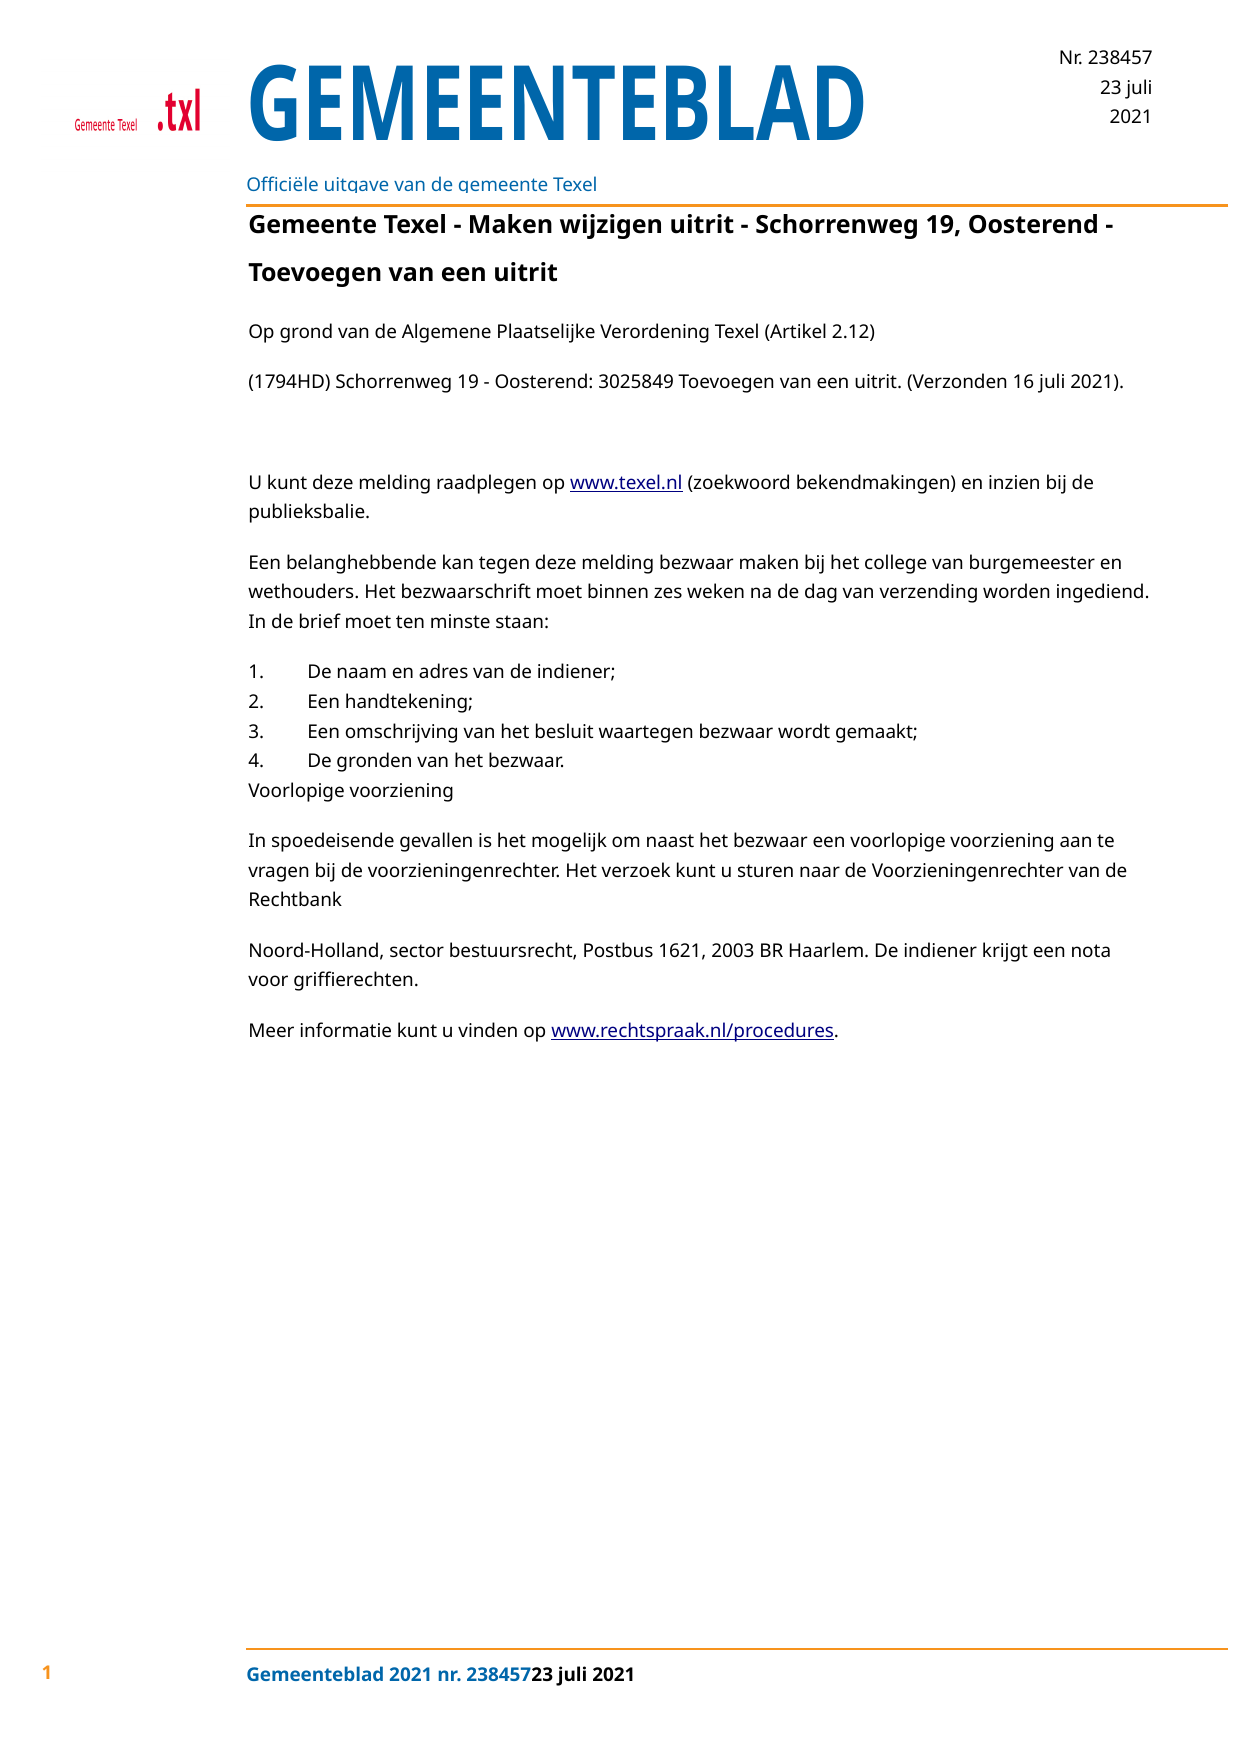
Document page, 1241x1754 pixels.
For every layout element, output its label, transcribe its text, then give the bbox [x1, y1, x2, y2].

text In spoedeisende gevallen is het mogelijk om naast het bezwaar een voorlopige voorziening aan te vragen bij de voorzieningenrechter. Het verzoek kunt u sturen naar de Voorzieningenrechter van de Rechtbank [248, 827, 1152, 912]
list Een handtekening; [248, 688, 1152, 714]
list De naam en adres van de indiener; [248, 659, 1152, 684]
text Op grond van de Algemene Plaatselijke Verordening Texel (Artikel 2.12) [248, 318, 1152, 344]
text Gemeente Texel - Maken wijzigen uitrit - Schorrenweg 19, Oosterend - Toevoegen van een uitrit [248, 207, 1152, 288]
text U kunt deze melding raadplegen op www.texel.nl (zoekwoord bekendmakingen) en inzien bij de publieksbalie. [248, 469, 1152, 524]
text Een belanghebbende kan tegen deze melding bezwaar maken bij het college van burgemeester en wethouders. Het bezwaarschrift moet binnen zes weken na de dag van verzending worden ingediend. In de brief moet ten minste staan: [248, 549, 1152, 634]
text Meer informatie kunt u vinden op www.rechtspraak.nl/procedures. [248, 1017, 1152, 1043]
list De gronden van het bezwaar. [248, 747, 1152, 773]
list Een omschrijving van het besluit waartegen bezwaar wordt gemaakt; [248, 718, 1152, 744]
picture [41, 47, 231, 172]
text Voorlopige voorziening [248, 777, 1152, 803]
text (1794HD) Schorrenweg 19 - Oosterend: 3025849 Toevoegen van een uitrit. (Verzonden 16 juli 2021). [248, 368, 1152, 394]
text Noord-Holland, sector bestuursrecht, Postbus 1621, 2003 BR Haarlem. De indiener krijgt een nota voor griffierechten. [248, 937, 1152, 992]
